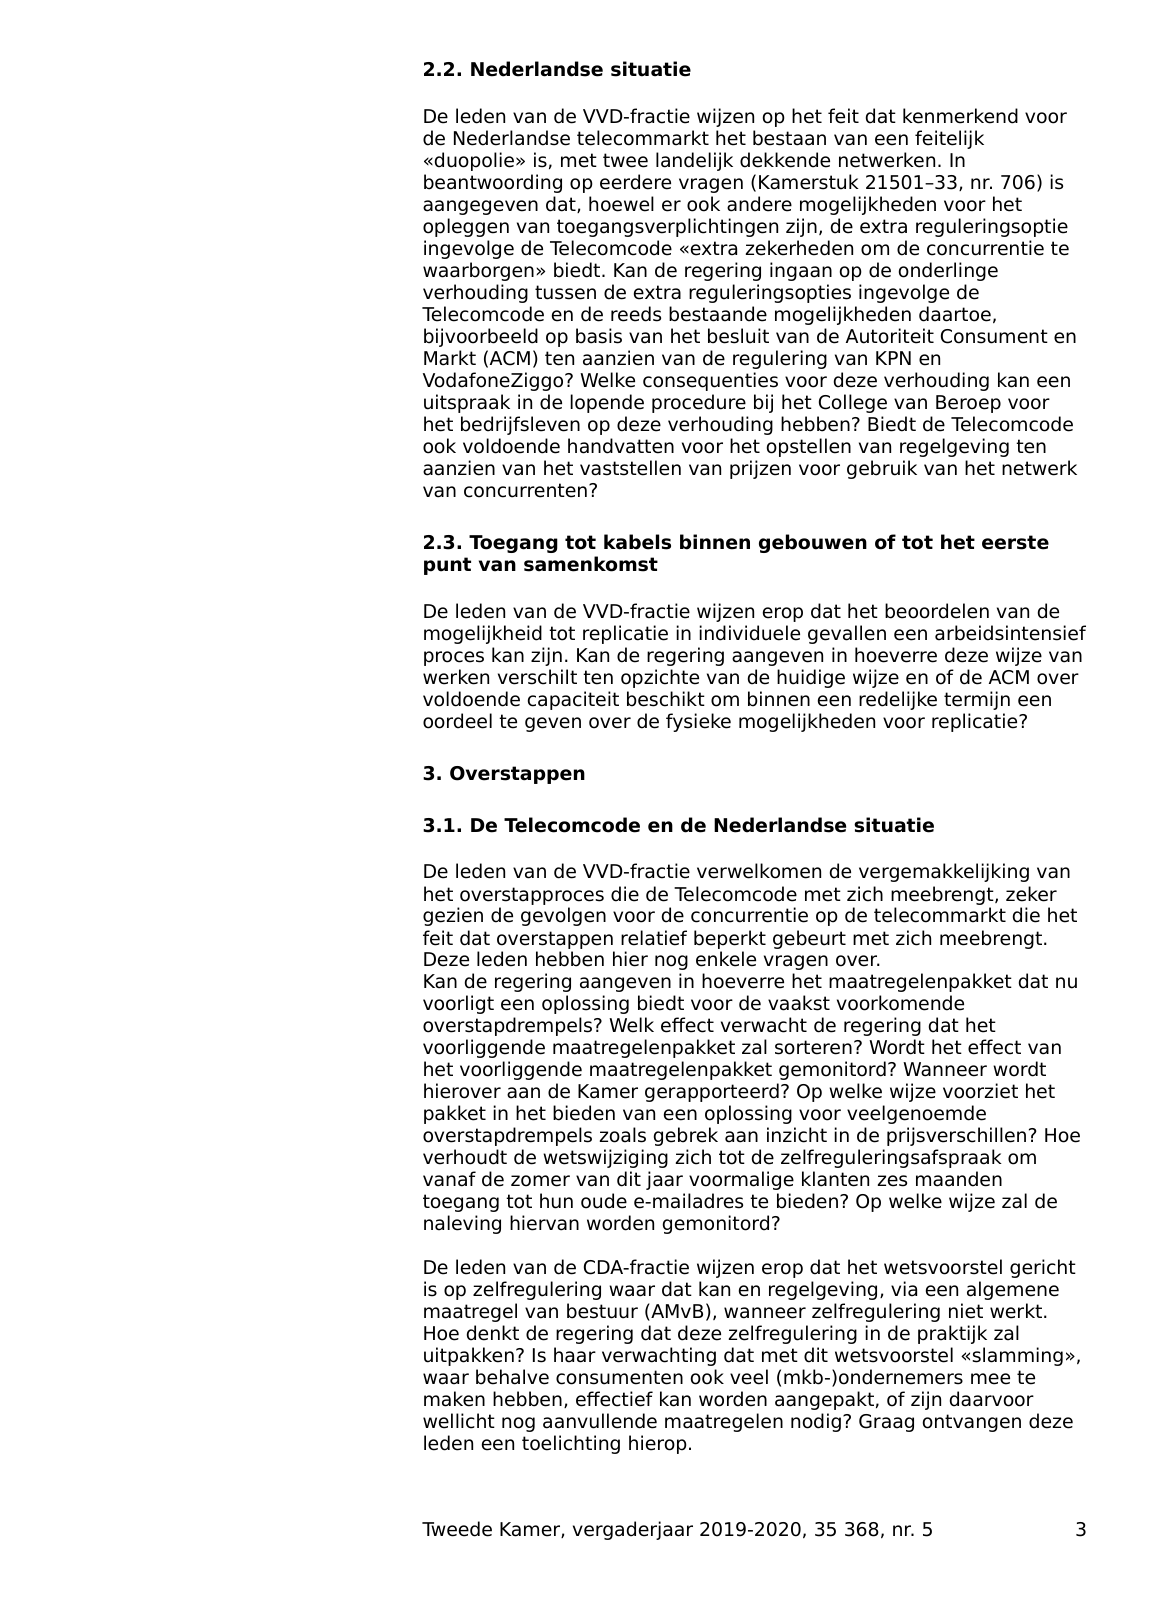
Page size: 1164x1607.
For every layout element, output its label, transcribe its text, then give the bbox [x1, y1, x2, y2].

text De leden van de VVD-fractie wijzen erop dat het beoordelen van de mogelijkheid tot replicatie in individuele gevallen een arbeidsintensief proces kan zijn. Kan de regering aangeven in hoeverre deze wijze van werken verschilt ten opzichte van de huidige wijze en of de ACM over voldoende capaciteit beschikt om binnen een redelijke termijn een oordeel te geven over de fysieke mogelijkheden voor replicatie? [422, 601, 1087, 732]
subtitle 2.2. Nederlandse situatie [422, 59, 1087, 81]
text De leden van de VVD-fractie wijzen op het feit dat kenmerkend voor de Nederlandse telecommarkt het bestaan van een feitelijk «duopolie» is, met twee landelijk dekkende netwerken. In beantwoording op eerdere vragen (Kamerstuk 21501–33, nr. 706) is aangegeven dat, hoewel er ook andere mogelijkheden voor het opleggen van toegangsverplichtingen zijn, de extra reguleringsoptie ingevolge de Telecomcode «extra zekerheden om de concurrentie te waarborgen» biedt. Kan de regering ingaan op de onderlinge verhouding tussen de extra reguleringsopties ingevolge de Telecomcode en de reeds bestaande mogelijkheden daartoe, bijvoorbeeld op basis van het besluit van de Autoriteit Consument en Markt (ACM) ten aanzien van de regulering van KPN en VodafoneZiggo? Welke consequenties voor deze verhouding kan een uitspraak in de lopende procedure bij het College van Beroep voor het bedrijfsleven op deze verhouding hebben? Biedt de Telecomcode ook voldoende handvatten voor het opstellen van regelgeving ten aanzien van het vaststellen van prijzen voor gebruik van het netwerk van concurrenten? [422, 106, 1087, 502]
subtitle 3.1. De Telecomcode en de Nederlandse situatie [422, 814, 1087, 836]
text De leden van de CDA-fractie wijzen erop dat het wetsvoorstel gericht is op zelfregulering waar dat kan en regelgeving, via een algemene maatregel van bestuur (AMvB), wanneer zelfregulering niet werkt. Hoe denkt de regering dat deze zelfregulering in de praktijk zal uitpakken? Is haar verwachting dat met dit wetsvoorstel «slamming», waar behalve consumenten ook veel (mkb-)ondernemers mee te maken hebben, effectief kan worden aangepakt, of zijn daarvoor wellicht nog aanvullende maatregelen nodig? Graag ontvangen deze leden een toelichting hierop. [422, 1257, 1087, 1455]
subtitle 2.3. Toegang tot kabels binnen gebouwen of tot het eerste punt van samenkomst [422, 532, 1087, 576]
text De leden van de VVD-fractie verwelkomen de vergemakkelijking van het overstapproces die de Telecomcode met zich meebrengt, zeker gezien de gevolgen voor de concurrentie op de telecommarkt die het feit dat overstappen relatief beperkt gebeurt met zich meebrengt. Deze leden hebben hier nog enkele vragen over. [422, 861, 1087, 971]
text Kan de regering aangeven in hoeverre het maatregelenpakket dat nu voorligt een oplossing biedt voor de vaakst voorkomende overstapdrempels? Welk effect verwacht de regering dat het voorliggende maatregelenpakket zal sorteren? Wordt het effect van het voorliggende maatregelenpakket gemonitord? Wanneer wordt hierover aan de Kamer gerapporteerd? Op welke wijze voorziet het pakket in het bieden van een oplossing voor veelgenoemde overstapdrempels zoals gebrek aan inzicht in de prijsverschillen? Hoe verhoudt de wetswijziging zich tot de zelfreguleringsafspraak om vanaf de zomer van dit jaar voormalige klanten zes maanden toegang tot hun oude e-mailadres te bieden? Op welke wijze zal de naleving hiervan worden gemonitord? [422, 971, 1087, 1235]
subtitle 3. Overstappen [422, 762, 1087, 784]
